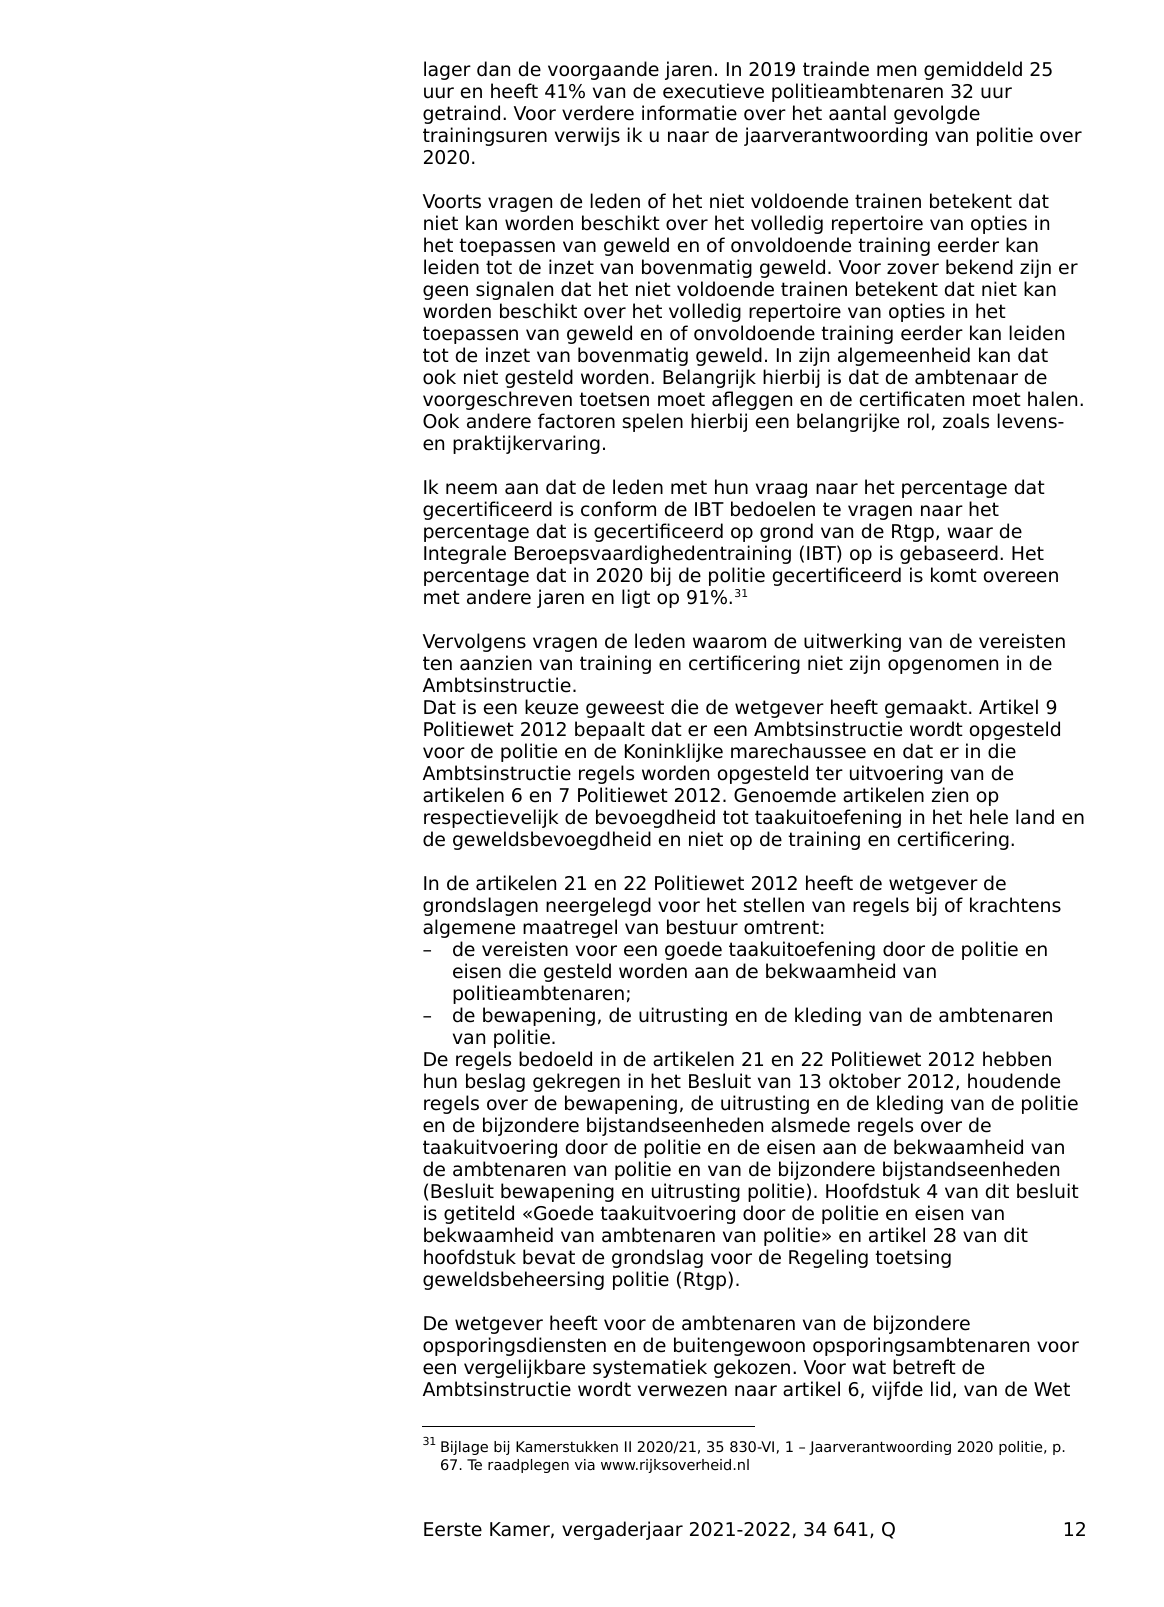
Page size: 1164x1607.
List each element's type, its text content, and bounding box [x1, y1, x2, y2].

text Voorts vragen de leden of het niet voldoende trainen betekent dat niet kan worden beschikt over het volledig repertoire van opties in het toepassen van geweld en of onvoldoende training eerder kan leiden tot de inzet van bovenmatig geweld. Voor zover bekend zijn er geen signalen dat het niet voldoende trainen betekent dat niet kan worden beschikt over het volledig repertoire van opties in het toepassen van geweld en of onvoldoende training eerder kan leiden tot de inzet van bovenmatig geweld. In zijn algemeenheid kan dat ook niet gesteld worden. Belangrijk hierbij is dat de ambtenaar de voorgeschreven toetsen moet afleggen en de certificaten moet halen. Ook andere factoren spelen hierbij een belangrijke rol, zoals levens- en praktijkervaring. [422, 191, 1087, 455]
text Dat is een keuze geweest die de wetgever heeft gemaakt. Artikel 9 Politiewet 2012 bepaalt dat er een Ambtsinstructie wordt opgesteld voor de politie en de Koninklijke marechaussee en dat er in die Ambtsinstructie regels worden opgesteld ter uitvoering van de artikelen 6 en 7 Politiewet 2012. Genoemde artikelen zien op respectievelijk de bevoegdheid tot taakuitoefening in het hele land en de geweldsbevoegdheid en niet op de training en certificering. [422, 697, 1087, 851]
text De wetgever heeft voor de ambtenaren van de bijzondere opsporingsdiensten en de buitengewoon opsporingsambtenaren voor een vergelijkbare systematiek gekozen. Voor wat betreft de Ambtsinstructie wordt verwezen naar artikel 6, vijfde lid, van de Wet [422, 1313, 1087, 1401]
text Ik neem aan dat de leden met hun vraag naar het percentage dat gecertificeerd is conform de IBT bedoelen te vragen naar het percentage dat is gecertificeerd op grond van de Rtgp, waar de Integrale Beroepsvaardighedentraining (IBT) op is gebaseerd. Het percentage dat in 2020 bij de politie gecertificeerd is komt overeen met andere jaren en ligt op 91%. [422, 477, 1087, 609]
text – de vereisten voor een goede taakuitoefening door de politie en eisen die gesteld worden aan de bekwaamheid van politieambtenaren; [422, 939, 1087, 1005]
text Bijlage bij Kamerstukken II 2020/21, 35 830-VI, 1 – Jaarverantwoording 2020 politie, p. 67. Te raadplegen via www.rijksoverheid.nl [422, 1435, 1087, 1474]
text – de bewapening, de uitrusting en de kleding van de ambtenaren van politie. [422, 1005, 1087, 1049]
text De regels bedoeld in de artikelen 21 en 22 Politiewet 2012 hebben hun beslag gekregen in het Besluit van 13 oktober 2012, houdende regels over de bewapening, de uitrusting en de kleding van de politie en de bijzondere bijstandseenheden alsmede regels over de taakuitvoering door de politie en de eisen aan de bekwaamheid van de ambtenaren van politie en van de bijzondere bijstandseenheden (Besluit bewapening en uitrusting politie). Hoofdstuk 4 van dit besluit is getiteld «Goede taakuitvoering door de politie en eisen van bekwaamheid van ambtenaren van politie» en artikel 28 van dit hoofdstuk bevat de grondslag voor de Regeling toetsing geweldsbeheersing politie (Rtgp). [422, 1049, 1087, 1291]
text In de artikelen 21 en 22 Politiewet 2012 heeft de wetgever de grondslagen neergelegd voor het stellen van regels bij of krachtens algemene maatregel van bestuur omtrent: [422, 873, 1087, 939]
text Vervolgens vragen de leden waarom de uitwerking van de vereisten ten aanzien van training en certificering niet zijn opgenomen in de Ambtsinstructie. [422, 631, 1087, 697]
text lager dan de voorgaande jaren. In 2019 trainde men gemiddeld 25 uur en heeft 41% van de executieve politieambtenaren 32 uur getraind. Voor verdere informatie over het aantal gevolgde trainingsuren verwijs ik u naar de jaarverantwoording van politie over 2020. [422, 59, 1087, 169]
